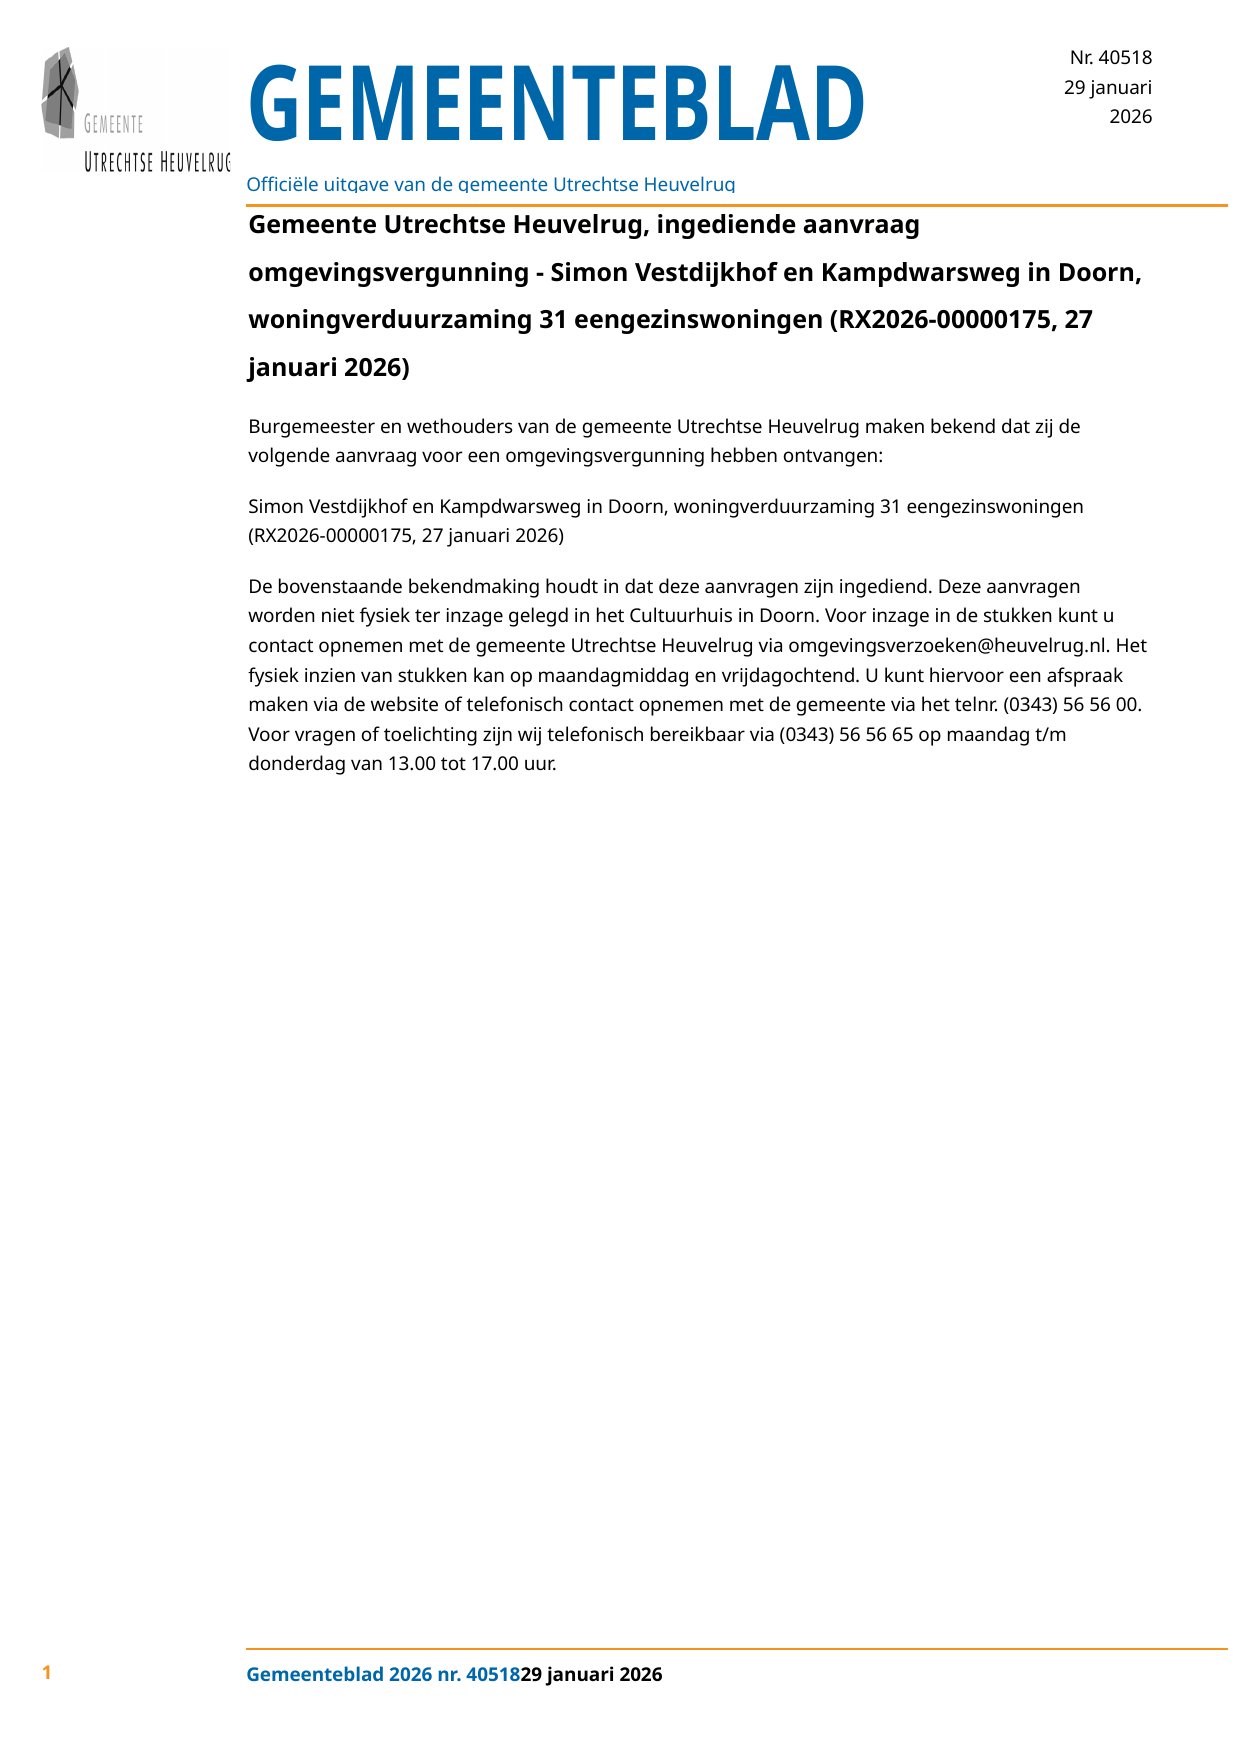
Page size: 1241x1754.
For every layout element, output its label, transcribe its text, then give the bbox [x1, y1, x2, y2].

text De bovenstaande bekendmaking houdt in dat deze aanvragen zijn ingediend. Deze aanvragen worden niet fysiek ter inzage gelegd in het Cultuurhuis in Doorn. Voor inzage in de stukken kunt u contact opnemen met de gemeente Utrechtse Heuvelrug via omgevingsverzoeken@heuvelrug.nl. Het fysiek inzien van stukken kan op maandagmiddag en vrijdagochtend. U kunt hiervoor een afspraak maken via de website of telefonisch contact opnemen met de gemeente via het telnr. (0343) 56 56 00. Voor vragen of toelichting zijn wij telefonisch bereikbaar via (0343) 56 56 65 op maandag t/m donderdag van 13.00 tot 17.00 uur. [248, 573, 1152, 776]
text Simon Vestdijkhof en Kampdwarsweg in Doorn, woningverduurzaming 31 eengezinswoningen (RX2026-00000175, 27 januari 2026) [248, 493, 1152, 548]
picture [41, 47, 231, 172]
text Gemeente Utrechtse Heuvelrug, ingediende aanvraag omgevingsvergunning - Simon Vestdijkhof en Kampdwarsweg in Doorn, woningverduurzaming 31 eengezinswoningen (RX2026-00000175, 27 januari 2026) [248, 207, 1152, 384]
text Burgemeester en wethouders van de gemeente Utrechtse Heuvelrug maken bekend dat zij de volgende aanvraag voor een omgevingsvergunning hebben ontvangen: [248, 413, 1152, 468]
